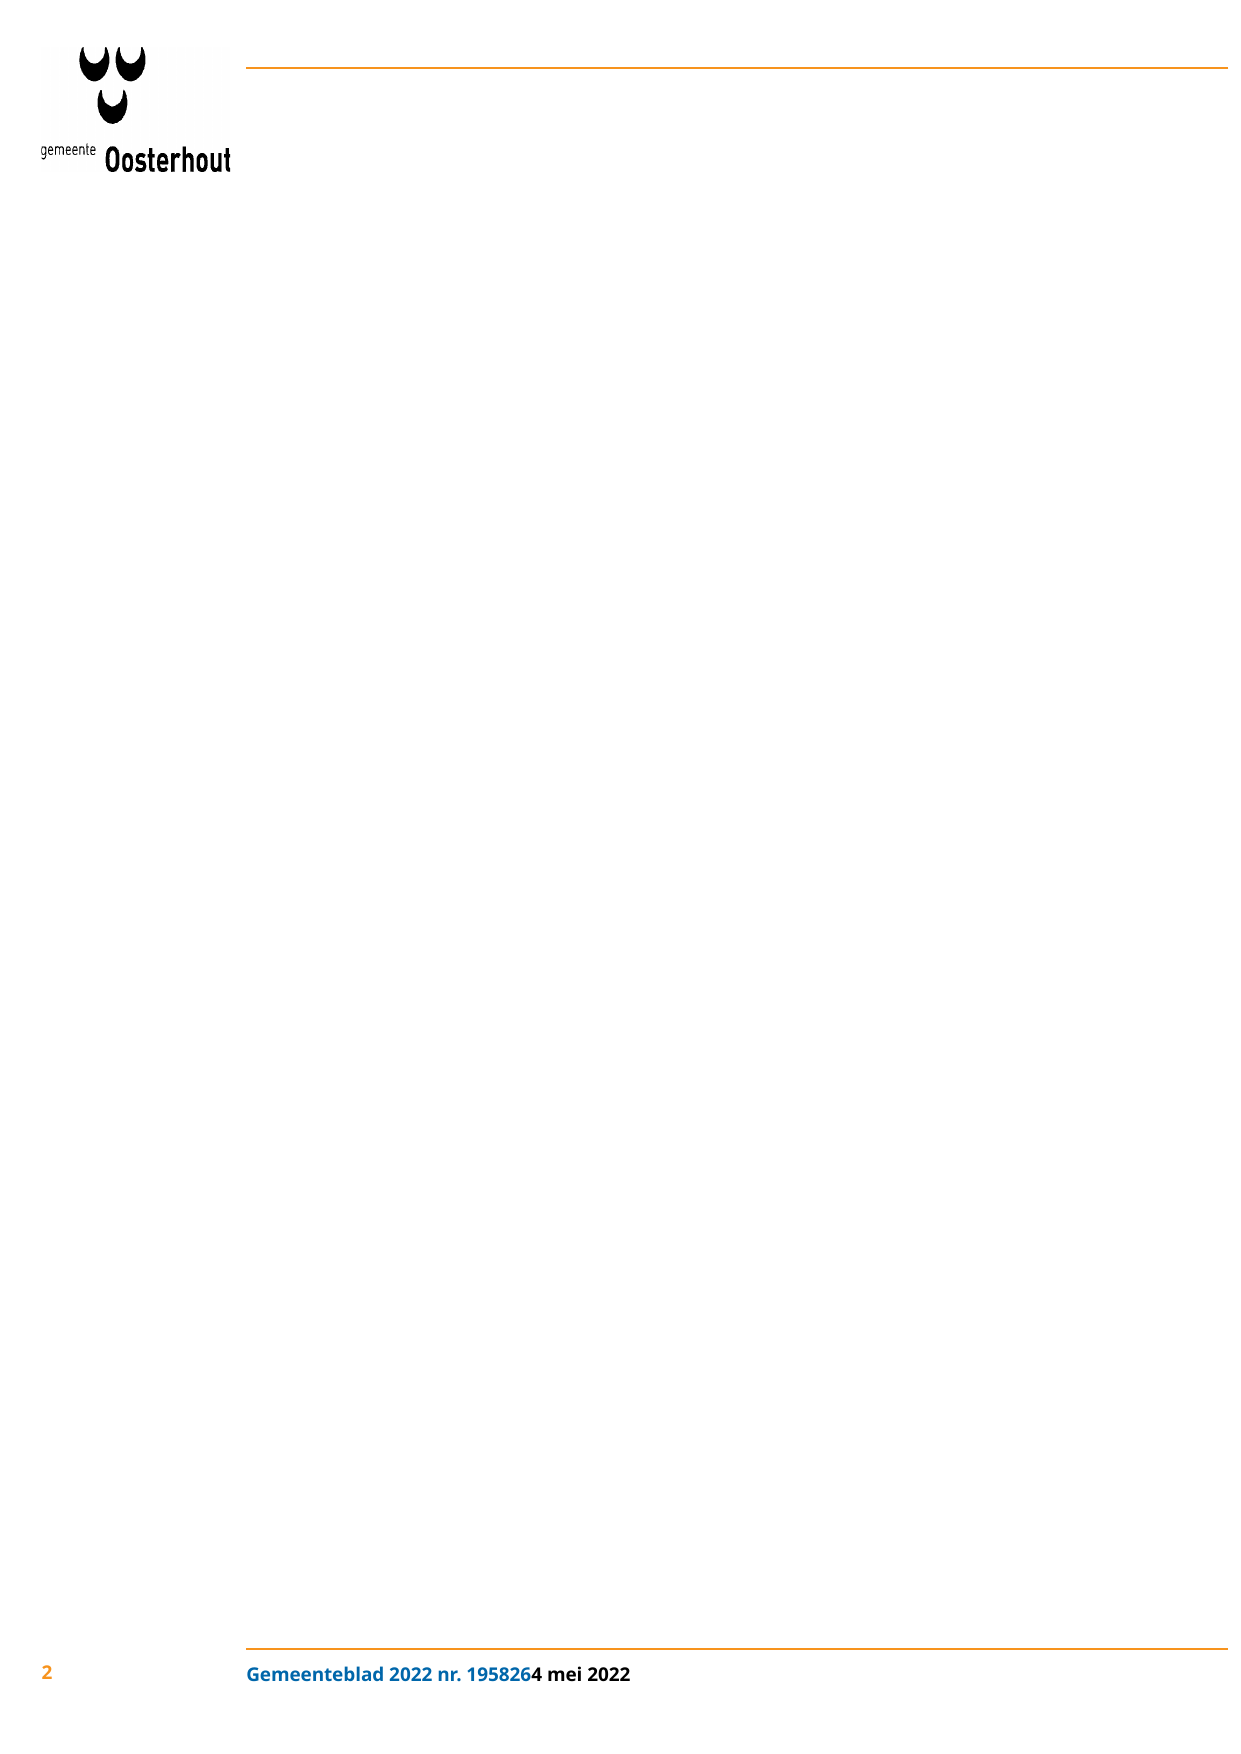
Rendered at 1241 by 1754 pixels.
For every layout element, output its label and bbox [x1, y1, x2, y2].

picture [41, 47, 231, 172]
